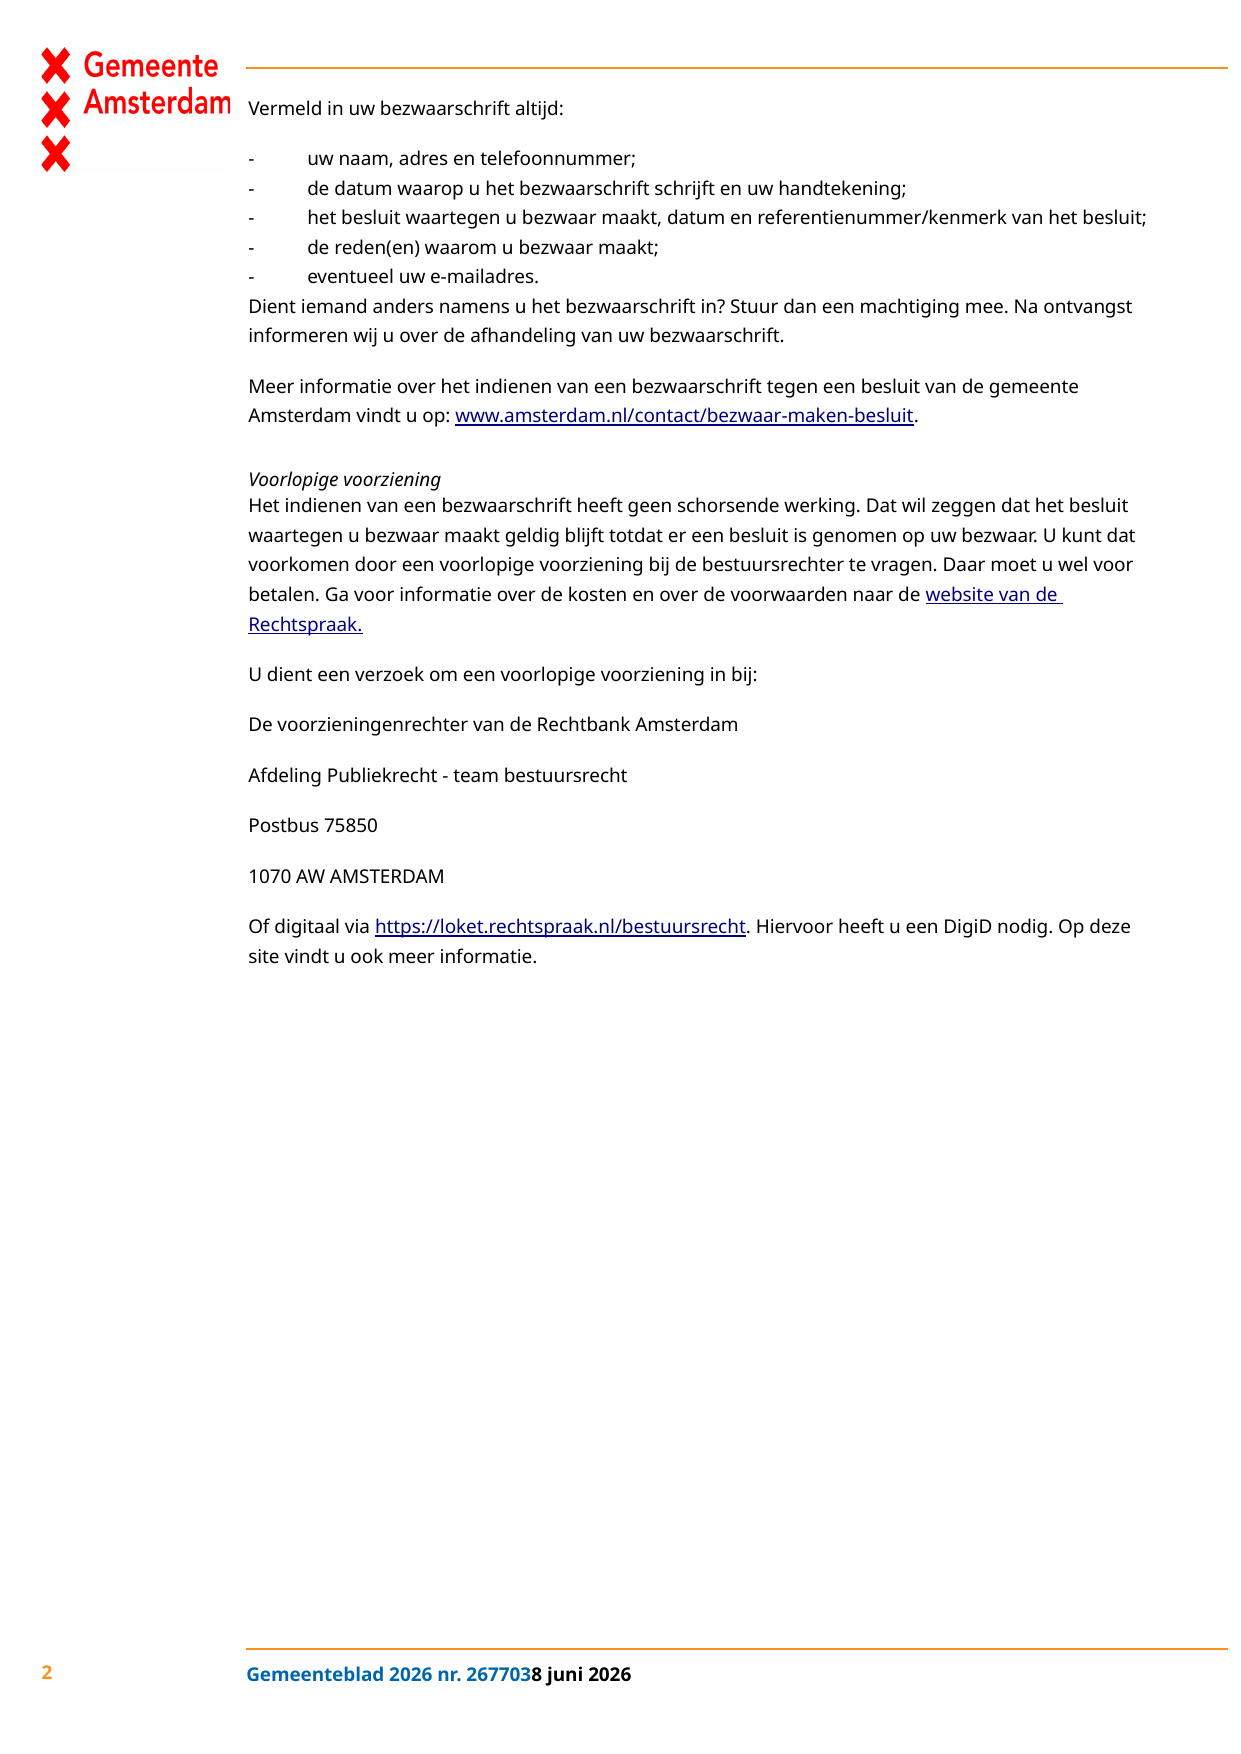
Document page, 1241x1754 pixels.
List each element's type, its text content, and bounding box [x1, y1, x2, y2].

list de reden(en) waarom u bezwaar maakt; [248, 234, 1152, 260]
text Dient iemand anders namens u het bezwaarschrift in? Stuur dan een machtiging mee. Na ontvangst informeren wij u over de afhandeling van uw bezwaarschrift. [248, 293, 1152, 348]
text Postbus 75850 [248, 812, 1152, 838]
list het besluit waartegen u bezwaar maakt, datum en referentienummer/kenmerk van het besluit; [248, 204, 1152, 230]
text U dient een verzoek om een voorlopige voorziening in bij: [248, 661, 1152, 687]
text Of digitaal via https://loket.rechtspraak.nl/bestuursrecht. Hiervoor heeft u een DigiD nodig. Op deze site vindt u ook meer informatie. [248, 913, 1152, 968]
text De voorzieningenrechter van de Rechtbank Amsterdam [248, 712, 1152, 737]
list de datum waarop u het bezwaarschrift schrijft en uw handtekening; [248, 175, 1152, 201]
text Afdeling Publiekrecht - team bestuursrecht [248, 762, 1152, 788]
text Vermeld in uw bezwaarschrift altijd: [248, 95, 1152, 121]
list eventueel uw e-mailadres. [248, 263, 1152, 289]
list uw naam, adres en telefoonnummer; [248, 145, 1152, 171]
picture [41, 47, 231, 172]
text Het indienen van een bezwaarschrift heeft geen schorsende werking. Dat wil zeggen dat het besluit waartegen u bezwaar maakt geldig blijft totdat er een besluit is genomen op uw bezwaar. U kunt dat voorkomen door een voorlopige voorziening bij de bestuursrechter te vragen. Daar moet u wel voor betalen. Ga voor informatie over de kosten en over de voorwaarden naar de website van de Rechtspraak. [248, 492, 1152, 636]
text 1070 AW AMSTERDAM [248, 863, 1152, 888]
text Meer informatie over het indienen van een bezwaarschrift tegen een besluit van de gemeente Amsterdam vindt u op: www.amsterdam.nl/contact/bezwaar-maken-besluit. [248, 373, 1152, 428]
text Voorlopige voorziening [248, 467, 1152, 492]
